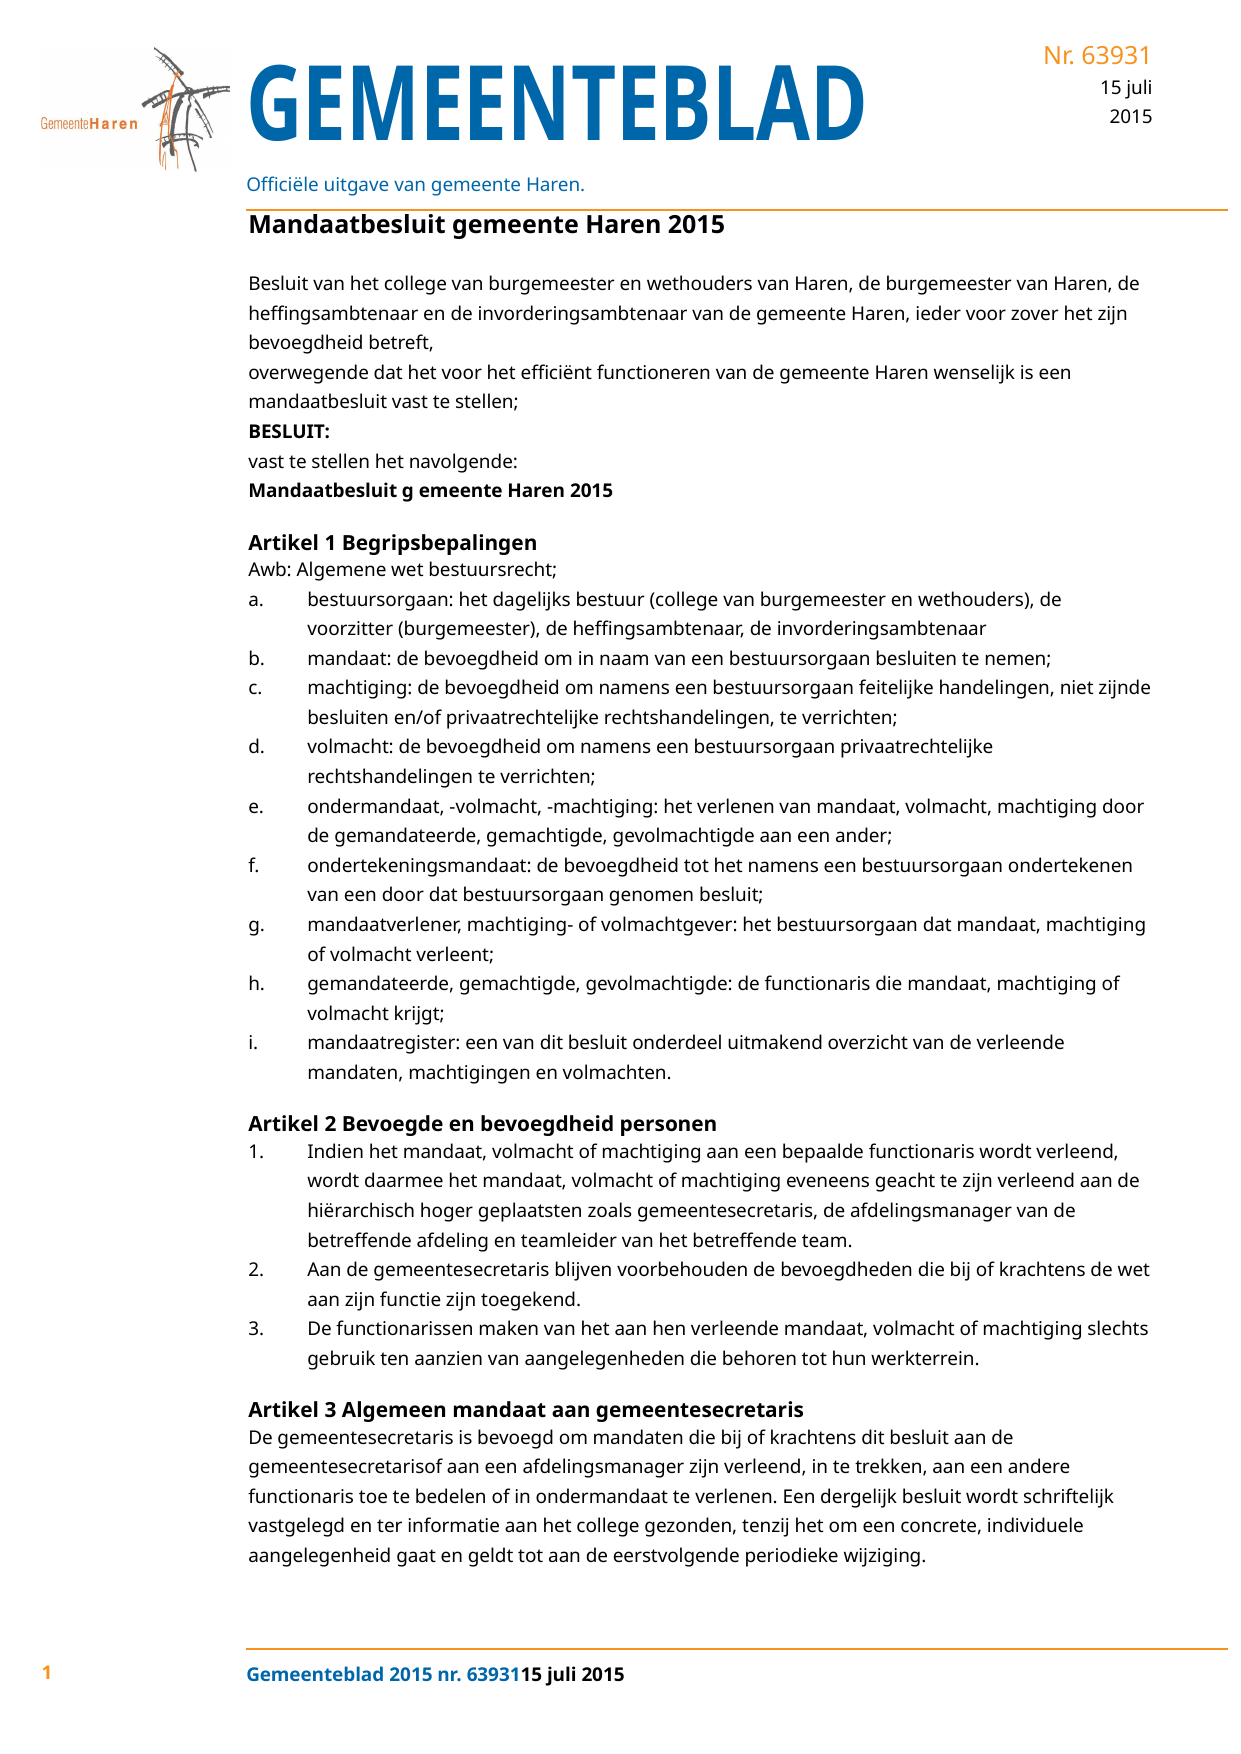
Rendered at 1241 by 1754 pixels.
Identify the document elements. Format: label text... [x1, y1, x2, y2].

text Mandaatbesluit g emeente Haren 2015 [248, 477, 1152, 503]
picture [41, 47, 231, 172]
list Aan de gemeentesecretaris blijven voorbehouden de bevoegdheden die bij of krachtens de wet aan zijn functie zijn toegekend. [248, 1256, 1152, 1312]
text De gemeentesecretaris is bevoegd om mandaten die bij of krachtens dit besluit aan de gemeentesecretarisof aan een afdelingsmanager zijn verleend, in te trekken, aan een andere functionaris toe te bedelen of in ondermandaat te verlenen. Een dergelijk besluit wordt schriftelijk vastgelegd en ter informatie aan het college gezonden, tenzij het om een concrete, individuele aangelegenheid gaat en geldt tot aan de eerstvolgende periodieke wijziging. [248, 1424, 1152, 1568]
list volmacht: de bevoegdheid om namens een bestuursorgaan privaatrechtelijke rechtshandelingen te verrichten; [248, 734, 1152, 789]
text Mandaatbesluit gemeente Haren 2015 [248, 211, 1152, 241]
text Besluit van het college van burgemeester en wethouders van Haren, de burgemeester van Haren, de heffingsambtenaar en de invorderingsambtenaar van de gemeente Haren, ieder voor zover het zijn bevoegdheid betreft, [248, 270, 1152, 355]
list Indien het mandaat, volmacht of machtiging aan een bepaalde functionaris wordt verleend, wordt daarmee het mandaat, volmacht of machtiging eveneens geacht te zijn verleend aan de hiërarchisch hoger geplaatsten zoals gemeentesecretaris, de afdelingsmanager van de betreffende afdeling en teamleider van het betreffende team. [248, 1138, 1152, 1252]
text Artikel 1 Begripsbepalingen [248, 528, 1152, 556]
text Awb: Algemene wet bestuursrecht; [248, 556, 1152, 582]
list De functionarissen maken van het aan hen verleende mandaat, volmacht of machtiging slechts gebruik ten aanzien van aangelegenheden die behoren tot hun werkterrein. [248, 1316, 1152, 1371]
text BESLUIT: [248, 418, 1152, 444]
list ondertekeningsmandaat: de bevoegdheid tot het namens een bestuursorgaan ondertekenen van een door dat bestuursorgaan genomen besluit; [248, 852, 1152, 907]
list ondermandaat, -volmacht, -machtiging: het verlenen van mandaat, volmacht, machtiging door de gemandateerde, gemachtigde, gevolmachtigde aan een ander; [248, 793, 1152, 848]
text overwegende dat het voor het efficiënt functioneren van de gemeente Haren wenselijk is een mandaatbesluit vast te stellen; [248, 359, 1152, 414]
list bestuursorgaan: het dagelijks bestuur (college van burgemeester en wethouders), de voorzitter (burgemeester), de heffingsambtenaar, de invorderingsambtenaar [248, 586, 1152, 641]
list gemandateerde, gemachtigde, gevolmachtigde: de functionaris die mandaat, machtiging of volmacht krijgt; [248, 970, 1152, 1026]
list machtiging: de bevoegdheid om namens een bestuursorgaan feitelijke handelingen, niet zijnde besluiten en/of privaatrechtelijke rechtshandelingen, te verrichten; [248, 674, 1152, 730]
list mandaat: de bevoegdheid om in naam van een bestuursorgaan besluiten te nemen; [248, 645, 1152, 671]
text vast te stellen het navolgende: [248, 448, 1152, 473]
list mandaatregister: een van dit besluit onderdeel uitmakend overzicht van de verleende mandaten, machtigingen en volmachten. [248, 1029, 1152, 1085]
text Artikel 3 Algemeen mandaat aan gemeentesecretaris [248, 1396, 1152, 1424]
text Artikel 2 Bevoegde en bevoegdheid personen [248, 1109, 1152, 1138]
list mandaatverlener, machtiging- of volmachtgever: het bestuursorgaan dat mandaat, machtiging of volmacht verleent; [248, 911, 1152, 967]
